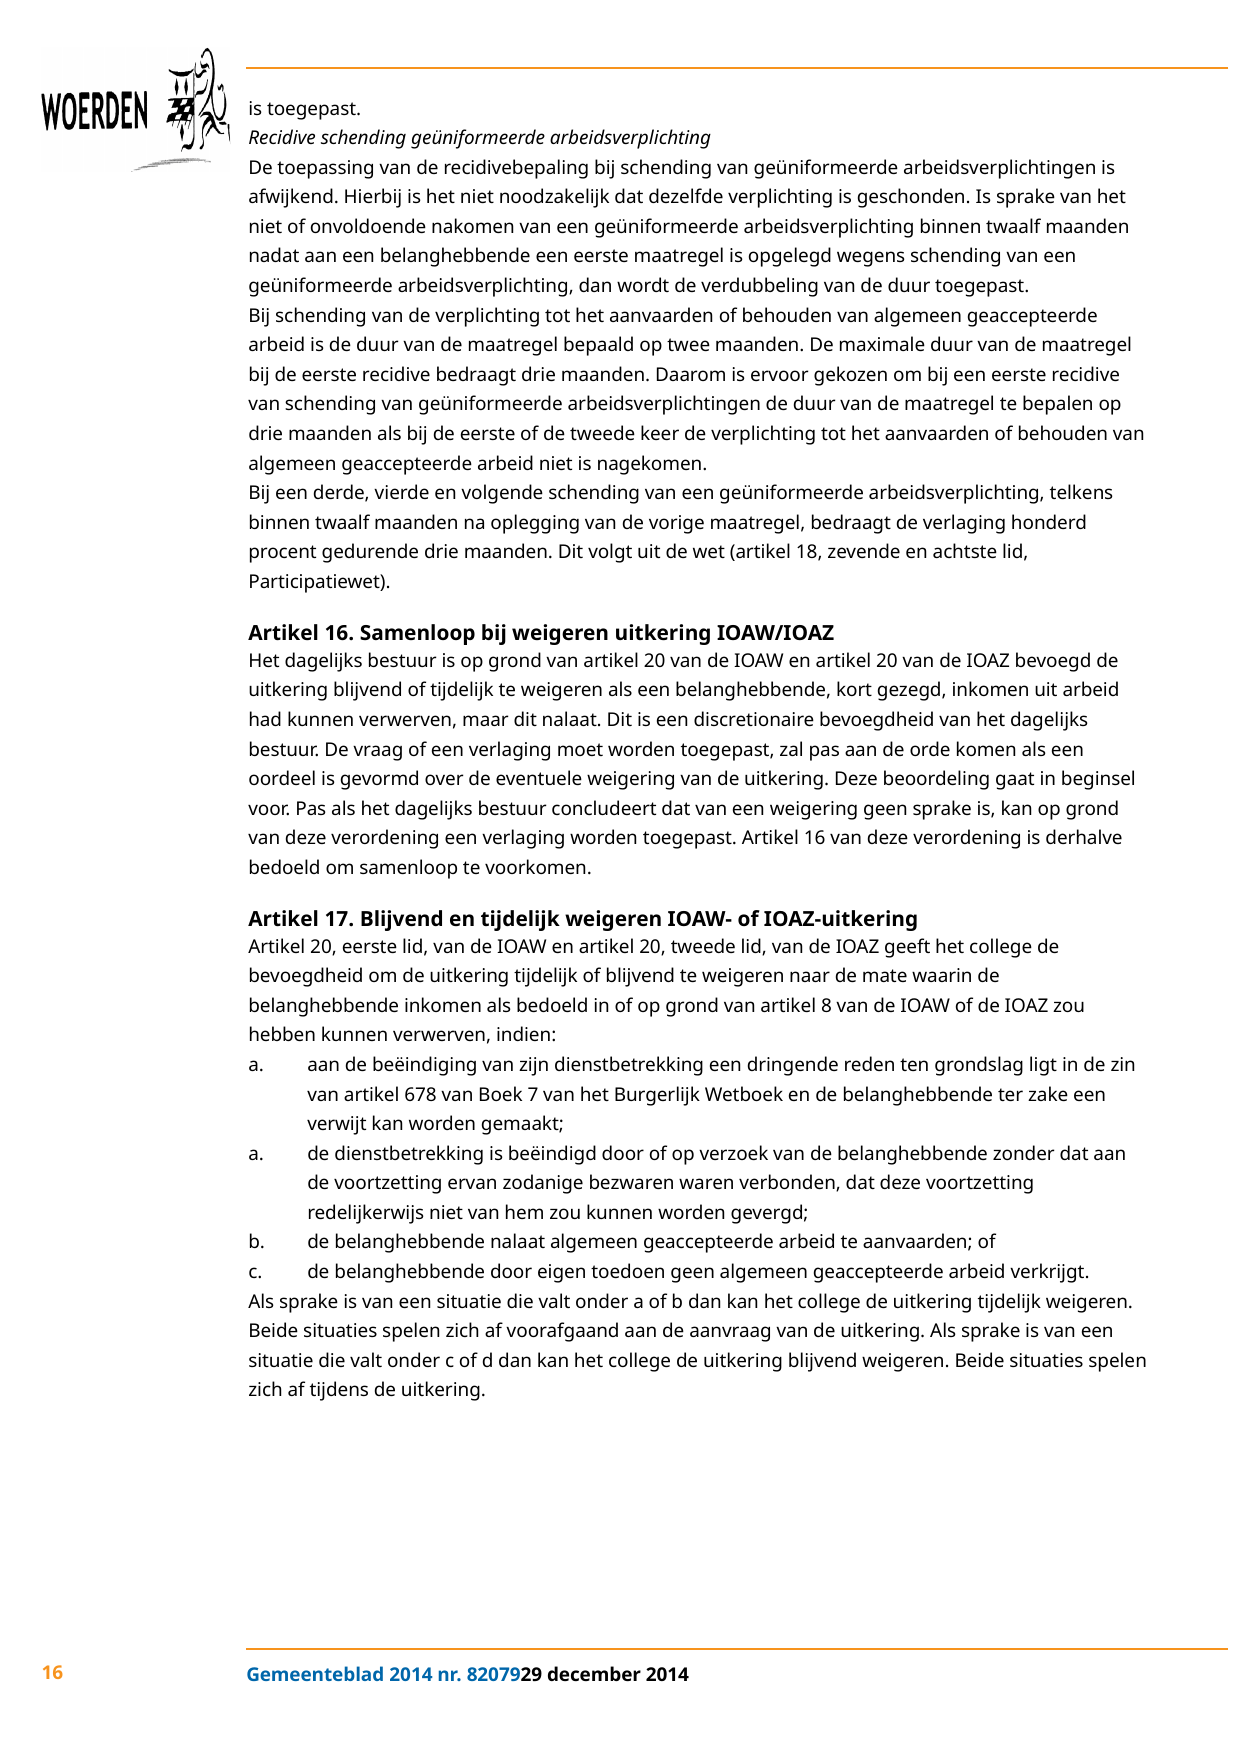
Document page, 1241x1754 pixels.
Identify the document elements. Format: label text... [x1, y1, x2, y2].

text Als sprake is van een situatie die valt onder a of b dan kan het college de uitkering tijdelijk weigeren. Beide situaties spelen zich af voorafgaand aan de aanvraag van de uitkering. Als sprake is van een situatie die valt onder c of d dan kan het college de uitkering blijvend weigeren. Beide situaties spelen zich af tijdens de uitkering. [248, 1288, 1152, 1402]
text De toepassing van de recidivebepaling bij schending van geüniformeerde arbeidsverplichtingen is afwijkend. Hierbij is het niet noodzakelijk dat dezelfde verplichting is geschonden. Is sprake van het niet of onvoldoende nakomen van een geüniformeerde arbeidsverplichting binnen twaalf maanden nadat aan een belanghebbende een eerste maatregel is opgelegd wegens schending van een geüniformeerde arbeidsverplichting, dan wordt de verdubbeling van de duur toegepast. [248, 154, 1152, 298]
list de belanghebbende nalaat algemeen geaccepteerde arbeid te aanvaarden; of [248, 1229, 1152, 1254]
text Bij een derde, vierde en volgende schending van een geüniformeerde arbeidsverplichting, telkens binnen twaalf maanden na oplegging van de vorige maatregel, bedraagt de verlaging honderd procent gedurende drie maanden. Dit volgt uit de wet (artikel 18, zevende en achtste lid, Participatiewet). [248, 479, 1152, 594]
text Artikel 20, eerste lid, van de IOAW en artikel 20, tweede lid, van de IOAZ geeft het college de bevoegdheid om de uitkering tijdelijk of blijvend te weigeren naar de mate waarin de belanghebbende inkomen als bedoeld in of op grond van artikel 8 van de IOAW of de IOAZ zou hebben kunnen verwerven, indien: [248, 933, 1152, 1047]
text Het dagelijks bestuur is op grond van artikel 20 van de IOAW en artikel 20 van de IOAZ bevoegd de uitkering blijvend of tijdelijk te weigeren als een belanghebbende, kort gezegd, inkomen uit arbeid had kunnen verwerven, maar dit nalaat. Dit is een discretionaire bevoegdheid van het dagelijks bestuur. De vraag of een verlaging moet worden toegepast, zal pas aan de orde komen als een oordeel is gevormd over de eventuele weigering van de uitkering. Deze beoordeling gaat in beginsel voor. Pas als het dagelijks bestuur concludeert dat van een weigering geen sprake is, kan op grond van deze verordening een verlaging worden toegepast. Artikel 16 van deze verordening is derhalve bedoeld om samenloop te voorkomen. [248, 647, 1152, 880]
text Bij schending van de verplichting tot het aanvaarden of behouden van algemeen geaccepteerde arbeid is de duur van de maatregel bepaald op twee maanden. De maximale duur van de maatregel bij de eerste recidive bedraagt drie maanden. Daarom is ervoor gekozen om bij een eerste recidive van schending van geüniformeerde arbeidsverplichtingen de duur van de maatregel te bepalen op drie maanden als bij de eerste of de tweede keer de verplichting tot het aanvaarden of behouden van algemeen geaccepteerde arbeid niet is nagekomen. [248, 302, 1152, 476]
list de dienstbetrekking is beëindigd door of op verzoek van de belanghebbende zonder dat aan de voortzetting ervan zodanige bezwaren waren verbonden, dat deze voortzetting redelijkerwijs niet van hem zou kunnen worden gevergd; [248, 1140, 1152, 1225]
text is toegepast. [248, 95, 1152, 121]
picture [41, 47, 231, 172]
text Recidive schending geüniformeerde arbeidsverplichting [248, 124, 1152, 150]
text Artikel 17. Blijvend en tijdelijk weigeren IOAW- of IOAZ-uitkering [248, 904, 1152, 933]
list de belanghebbende door eigen toedoen geen algemeen geaccepteerde arbeid verkrijgt. [248, 1258, 1152, 1284]
text Artikel 16. Samenloop bij weigeren uitkering IOAW/IOAZ [248, 618, 1152, 647]
list aan de beëindiging van zijn dienstbetrekking een dringende reden ten grondslag ligt in de zin van artikel 678 van Boek 7 van het Burgerlijk Wetboek en de belanghebbende ter zake een verwijt kan worden gemaakt; [248, 1051, 1152, 1136]
